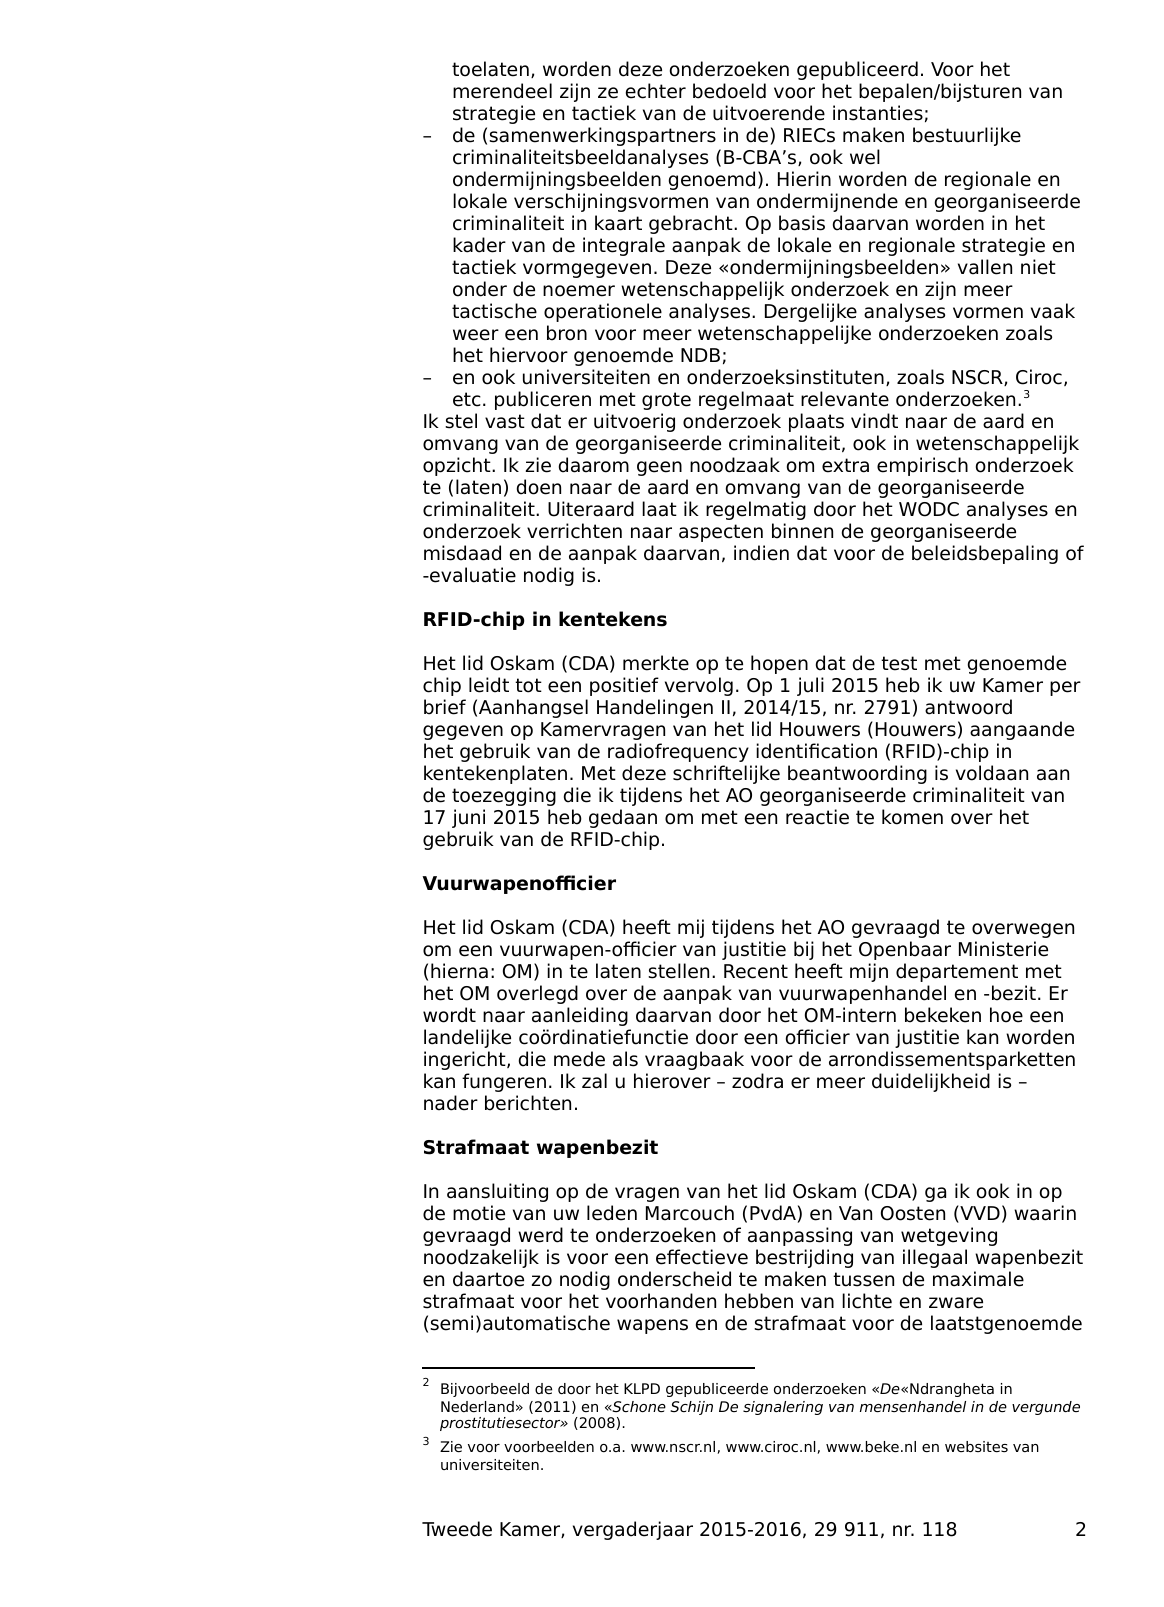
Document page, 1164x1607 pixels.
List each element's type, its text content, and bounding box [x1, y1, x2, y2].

subtitle Strafmaat wapenbezit [422, 1137, 1087, 1159]
text Zie voor voorbeelden o.a. www.nscr.nl, www.ciroc.nl, www.beke.nl en websites van universiteiten. [422, 1435, 1087, 1474]
text Bijvoorbeeld de door het KLPD gepubliceerde onderzoeken «De«Ndrangheta in Nederland» (2011) en «Schone Schijn De signalering van mensenhandel in de vergunde prostitutiesector» (2008). [422, 1377, 1087, 1432]
text Ik stel vast dat er uitvoerig onderzoek plaats vindt naar de aard en omvang van de georganiseerde criminaliteit, ook in wetenschappelijk opzicht. Ik zie daarom geen noodzaak om extra empirisch onderzoek te (laten) doen naar de aard en omvang van de georganiseerde criminaliteit. Uiteraard laat ik regelmatig door het WODC analyses en onderzoek verrichten naar aspecten binnen de georganiseerde misdaad en de aanpak daarvan, indien dat voor de beleidsbepaling of -evaluatie nodig is. [422, 411, 1087, 587]
text In aansluiting op de vragen van het lid Oskam (CDA) ga ik ook in op de motie van uw leden Marcouch (PvdA) en Van Oosten (VVD) waarin gevraagd werd te onderzoeken of aanpassing van wetgeving noodzakelijk is voor een effectieve bestrijding van illegaal wapenbezit en daartoe zo nodig onderscheid te maken tussen de maximale strafmaat voor het voorhanden hebben van lichte en zware (semi)automatische wapens en de strafmaat voor de laatstgenoemde [422, 1181, 1087, 1335]
text – de (samenwerkingspartners in de) RIECs maken bestuurlijke criminaliteitsbeeldanalyses (B-CBA’s, ook wel ondermijningsbeelden genoemd). Hierin worden de regionale en lokale verschijningsvormen van ondermijnende en georganiseerde criminaliteit in kaart gebracht. Op basis daarvan worden in het kader van de integrale aanpak de lokale en regionale strategie en tactiek vormgegeven. Deze «ondermijningsbeelden» vallen niet onder de noemer wetenschappelijk onderzoek en zijn meer tactische operationele analyses. Dergelijke analyses vormen vaak weer een bron voor meer wetenschappelijke onderzoeken zoals het hiervoor genoemde NDB; [422, 125, 1087, 367]
text Het lid Oskam (CDA) merkte op te hopen dat de test met genoemde chip leidt tot een positief vervolg. Op 1 juli 2015 heb ik uw Kamer per brief (Aanhangsel Handelingen II, 2014/15, nr. 2791) antwoord gegeven op Kamervragen van het lid Houwers (Houwers) aangaande het gebruik van de radiofrequency identification (RFID)-chip in kentekenplaten. Met deze schriftelijke beantwoording is voldaan aan de toezegging die ik tijdens het AO georganiseerde criminaliteit van 17 juni 2015 heb gedaan om met een reactie te komen over het gebruik van de RFID-chip. [422, 653, 1087, 851]
text – en ook universiteiten en onderzoeksinstituten, zoals NSCR, Ciroc, etc. publiceren met grote regelmaat relevante onderzoeken. [422, 367, 1087, 411]
text toelaten, worden deze onderzoeken gepubliceerd. Voor het merendeel zijn ze echter bedoeld voor het bepalen/bijsturen van strategie en tactiek van de uitvoerende instanties; [422, 59, 1087, 125]
subtitle RFID-chip in kentekens [422, 609, 1087, 631]
text Het lid Oskam (CDA) heeft mij tijdens het AO gevraagd te overwegen om een vuurwapen-officier van justitie bij het Openbaar Ministerie (hierna: OM) in te laten stellen. Recent heeft mijn departement met het OM overlegd over de aanpak van vuurwapenhandel en -bezit. Er wordt naar aanleiding daarvan door het OM-intern bekeken hoe een landelijke coördinatiefunctie door een officier van justitie kan worden ingericht, die mede als vraagbaak voor de arrondissementsparketten kan fungeren. Ik zal u hierover – zodra er meer duidelijkheid is – nader berichten. [422, 917, 1087, 1115]
subtitle Vuurwapenofficier [422, 873, 1087, 895]
